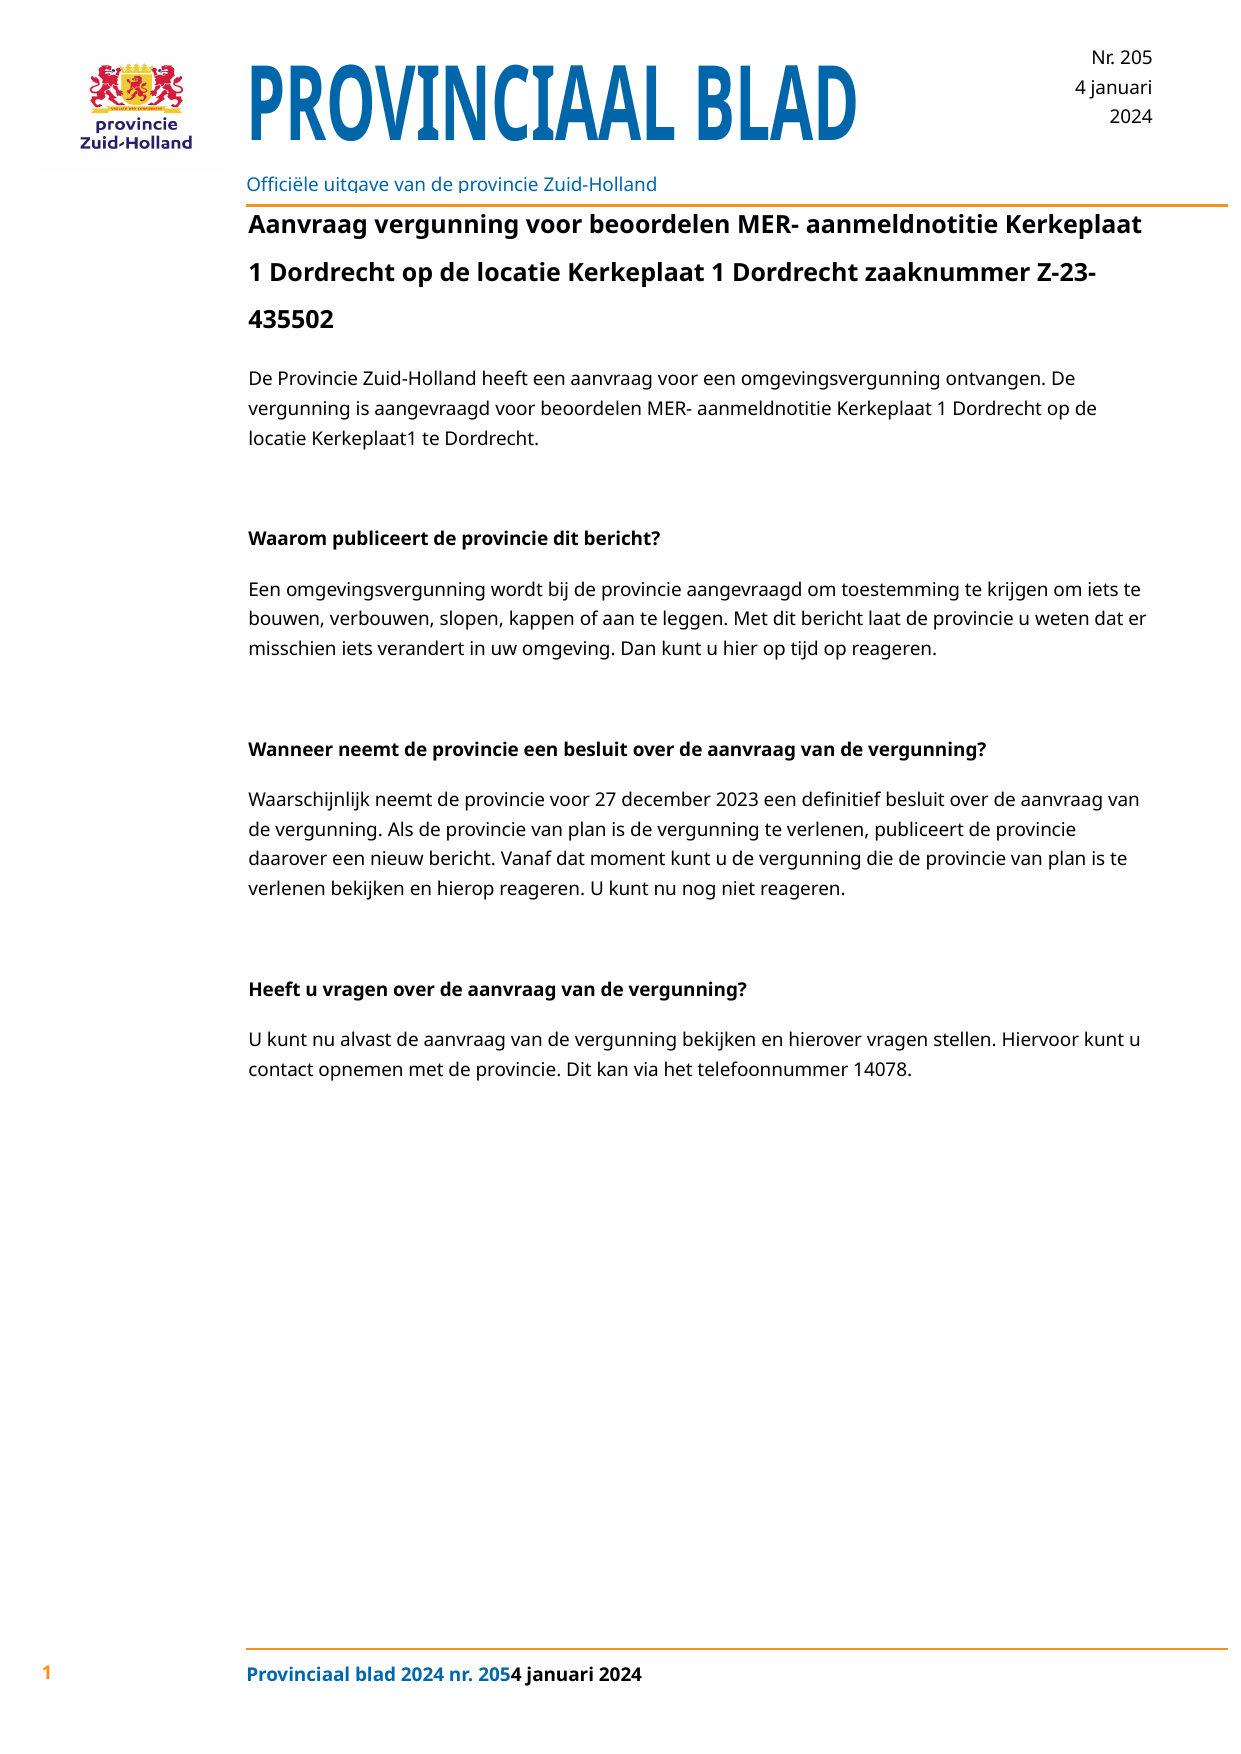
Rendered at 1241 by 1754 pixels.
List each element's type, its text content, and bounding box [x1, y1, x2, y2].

text U kunt nu alvast de aanvraag van de vergunning bekijken en hierover vragen stellen. Hiervoor kunt u contact opnemen met de provincie. Dit kan via het telefoonnummer 14078. [248, 1026, 1152, 1082]
text Waarom publiceert de provincie dit bericht? [248, 526, 1152, 551]
picture [41, 47, 231, 172]
text Heeft u vragen over de aanvraag van de vergunning? [248, 976, 1152, 1002]
text Waarschijnlijk neemt de provincie voor 27 december 2023 een definitief besluit over de aanvraag van de vergunning. Als de provincie van plan is de vergunning te verlenen, publiceert de provincie daarover een nieuw bericht. Vanaf dat moment kunt u de vergunning die de provincie van plan is te verlenen bekijken en hierop reageren. U kunt nu nog niet reageren. [248, 786, 1152, 901]
text Een omgevingsvergunning wordt bij de provincie aangevraagd om toestemming te krijgen om iets te bouwen, verbouwen, slopen, kappen of aan te leggen. Met dit bericht laat de provincie u weten dat er misschien iets verandert in uw omgeving. Dan kunt u hier op tijd op reageren. [248, 576, 1152, 661]
text Aanvraag vergunning voor beoordelen MER- aanmeldnotitie Kerkeplaat 1 Dordrecht op de locatie Kerkeplaat 1 Dordrecht zaaknummer Z-23-435502 [248, 207, 1152, 336]
text De Provincie Zuid-Holland heeft een aanvraag voor een omgevingsvergunning ontvangen. De vergunning is aangevraagd voor beoordelen MER- aanmeldnotitie Kerkeplaat 1 Dordrecht op de locatie Kerkeplaat1 te Dordrecht. [248, 366, 1152, 450]
text Wanneer neemt de provincie een besluit over de aanvraag van de vergunning? [248, 736, 1152, 762]
